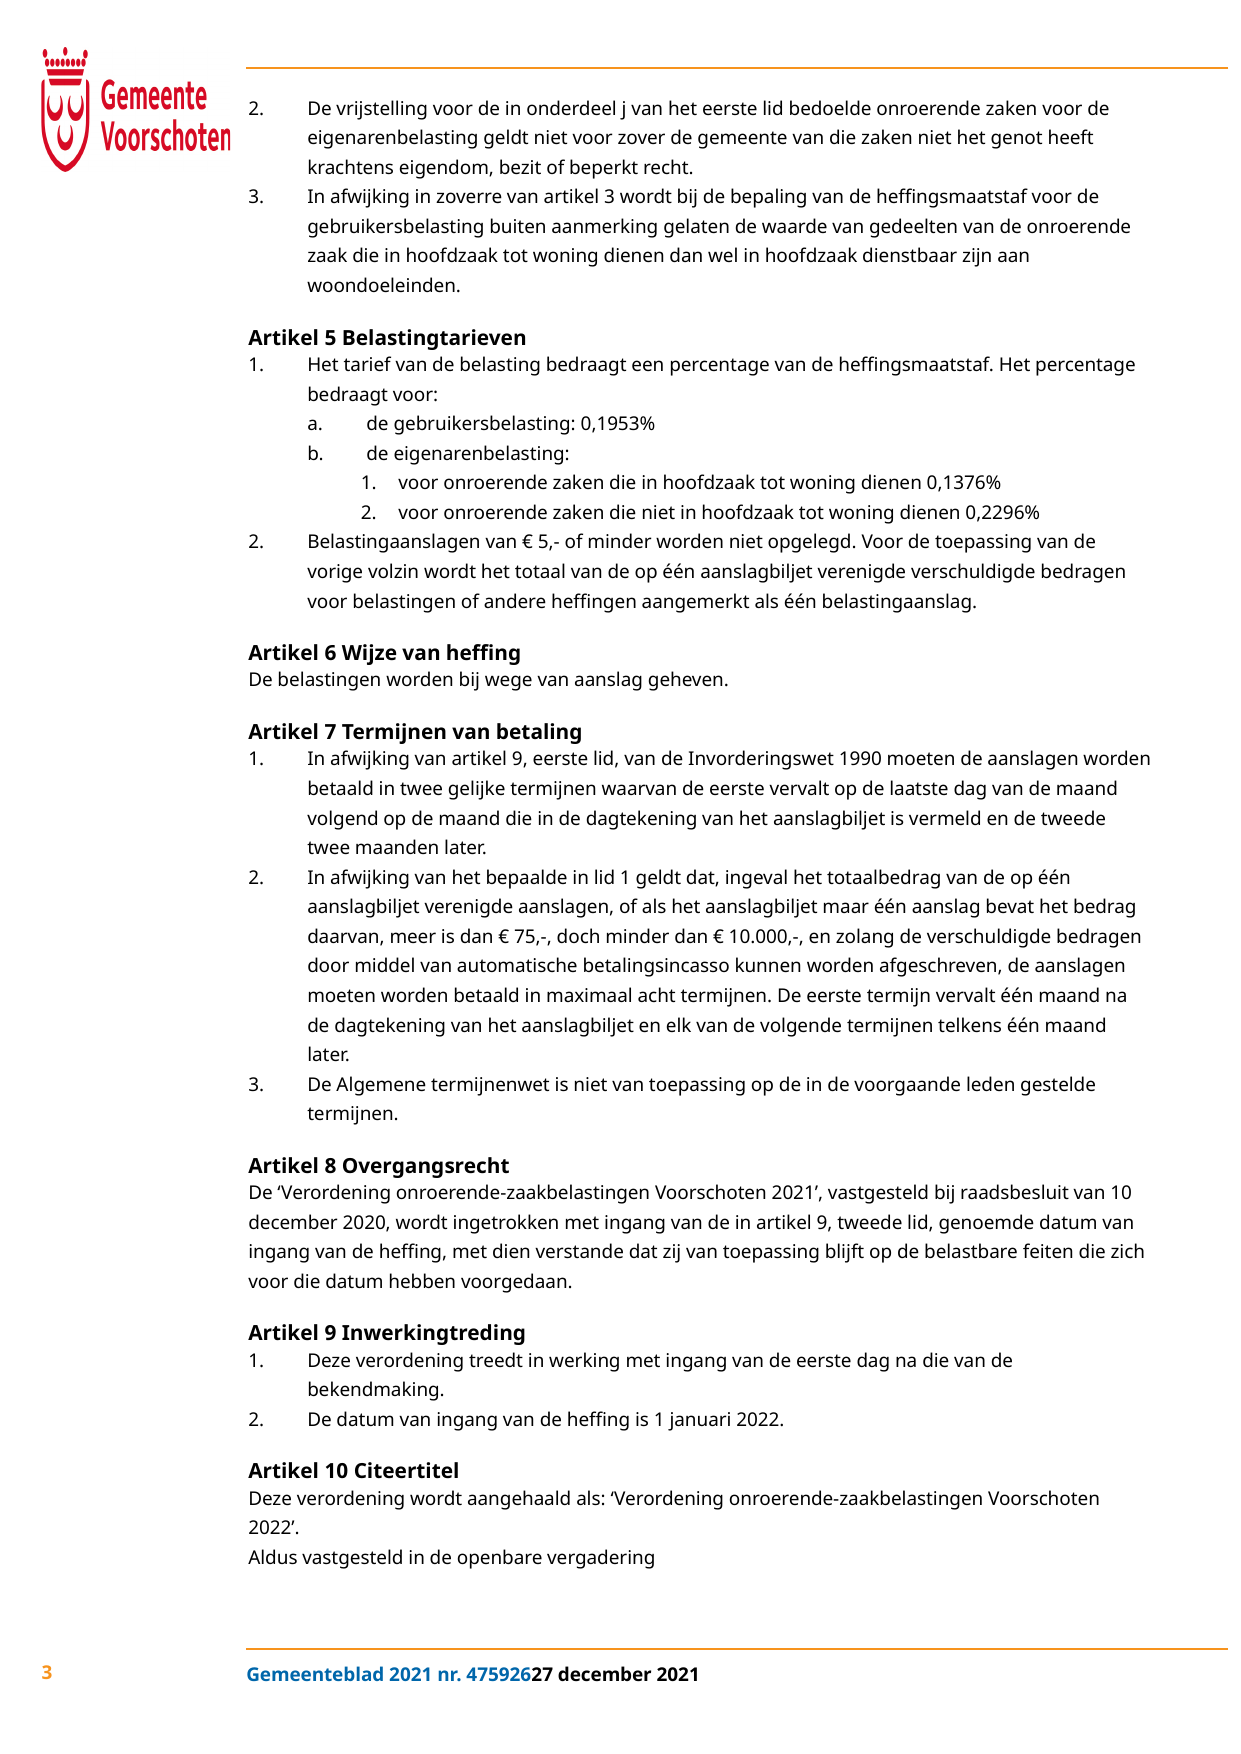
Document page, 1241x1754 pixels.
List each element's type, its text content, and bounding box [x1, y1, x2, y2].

text Artikel 9 Inwerkingtreding [248, 1318, 1152, 1347]
list de gebruikersbelasting: 0,1953% [307, 410, 1152, 436]
text Artikel 6 Wijze van heffing [248, 638, 1152, 667]
list De vrijstelling voor de in onderdeel j van het eerste lid bedoelde onroerende zaken voor de eigenarenbelasting geldt niet voor zover de gemeente van die zaken niet het genot heeft krachtens eigendom, bezit of beperkt recht. [248, 95, 1152, 180]
picture [41, 47, 231, 172]
text Artikel 5 Belastingtarieven [248, 323, 1152, 351]
list Deze verordening treedt in werking met ingang van de eerste dag na die van de bekendmaking. [248, 1347, 1152, 1402]
text Artikel 10 Citeertitel [248, 1457, 1152, 1485]
list Belastingaanslagen van € 5,- of minder worden niet opgelegd. Voor de toepassing van de vorige volzin wordt het totaal van de op één aanslagbiljet verenigde verschuldigde bedragen voor belastingen of andere heffingen aangemerkt als één belastingaanslag. [248, 529, 1152, 613]
list voor onroerende zaken die in hoofdzaak tot woning dienen 0,1376% [361, 469, 1152, 495]
list de eigenarenbelasting: [307, 440, 1152, 466]
list In afwijking van artikel 9, eerste lid, van de Invorderingswet 1990 moeten de aanslagen worden betaald in twee gelijke termijnen waarvan de eerste vervalt op de laatste dag van de maand volgend op de maand die in de dagtekening van het aanslagbiljet is vermeld en de tweede twee maanden later. [248, 746, 1152, 860]
list In afwijking van het bepaalde in lid 1 geldt dat, ingeval het totaalbedrag van de op één aanslagbiljet verenigde aanslagen, of als het aanslagbiljet maar één aanslag bevat het bedrag daarvan, meer is dan € 75,-, doch minder dan € 10.000,-, en zolang de verschuldigde bedragen door middel van automatische betalingsincasso kunnen worden afgeschreven, de aanslagen moeten worden betaald in maximaal acht termijnen. De eerste termijn vervalt één maand na de dagtekening van het aanslagbiljet en elk van de volgende termijnen telkens één maand later. [248, 864, 1152, 1067]
list voor onroerende zaken die niet in hoofdzaak tot woning dienen 0,2296% [361, 499, 1152, 525]
text Artikel 7 Termijnen van betaling [248, 717, 1152, 746]
text De ‘Verordening onroerende-zaakbelastingen Voorschoten 2021’, vastgesteld bij raadsbesluit van 10 december 2020, wordt ingetrokken met ingang van de in artikel 9, tweede lid, genoemde datum van ingang van de heffing, met dien verstande dat zij van toepassing blijft op de belastbare feiten die zich voor die datum hebben voorgedaan. [248, 1179, 1152, 1294]
list De Algemene termijnenwet is niet van toepassing op de in de voorgaande leden gestelde termijnen. [248, 1071, 1152, 1126]
text Artikel 8 Overgangsrecht [248, 1151, 1152, 1179]
list De datum van ingang van de heffing is 1 januari 2022. [248, 1406, 1152, 1432]
text Deze verordening wordt aangehaald als: ‘Verordening onroerende-zaakbelastingen Voorschoten 2022’. [248, 1485, 1152, 1540]
list Het tarief van de belasting bedraagt een percentage van de heffingsmaatstaf. Het percentage bedraagt voor: [248, 351, 1152, 406]
text Aldus vastgesteld in de openbare vergadering [248, 1544, 1152, 1570]
list In afwijking in zoverre van artikel 3 wordt bij de bepaling van de heffingsmaatstaf voor de gebruikersbelasting buiten aanmerking gelaten de waarde van gedeelten van de onroerende zaak die in hoofdzaak tot woning dienen dan wel in hoofdzaak dienstbaar zijn aan woondoeleinden. [248, 183, 1152, 298]
text De belastingen worden bij wege van aanslag geheven. [248, 667, 1152, 692]
